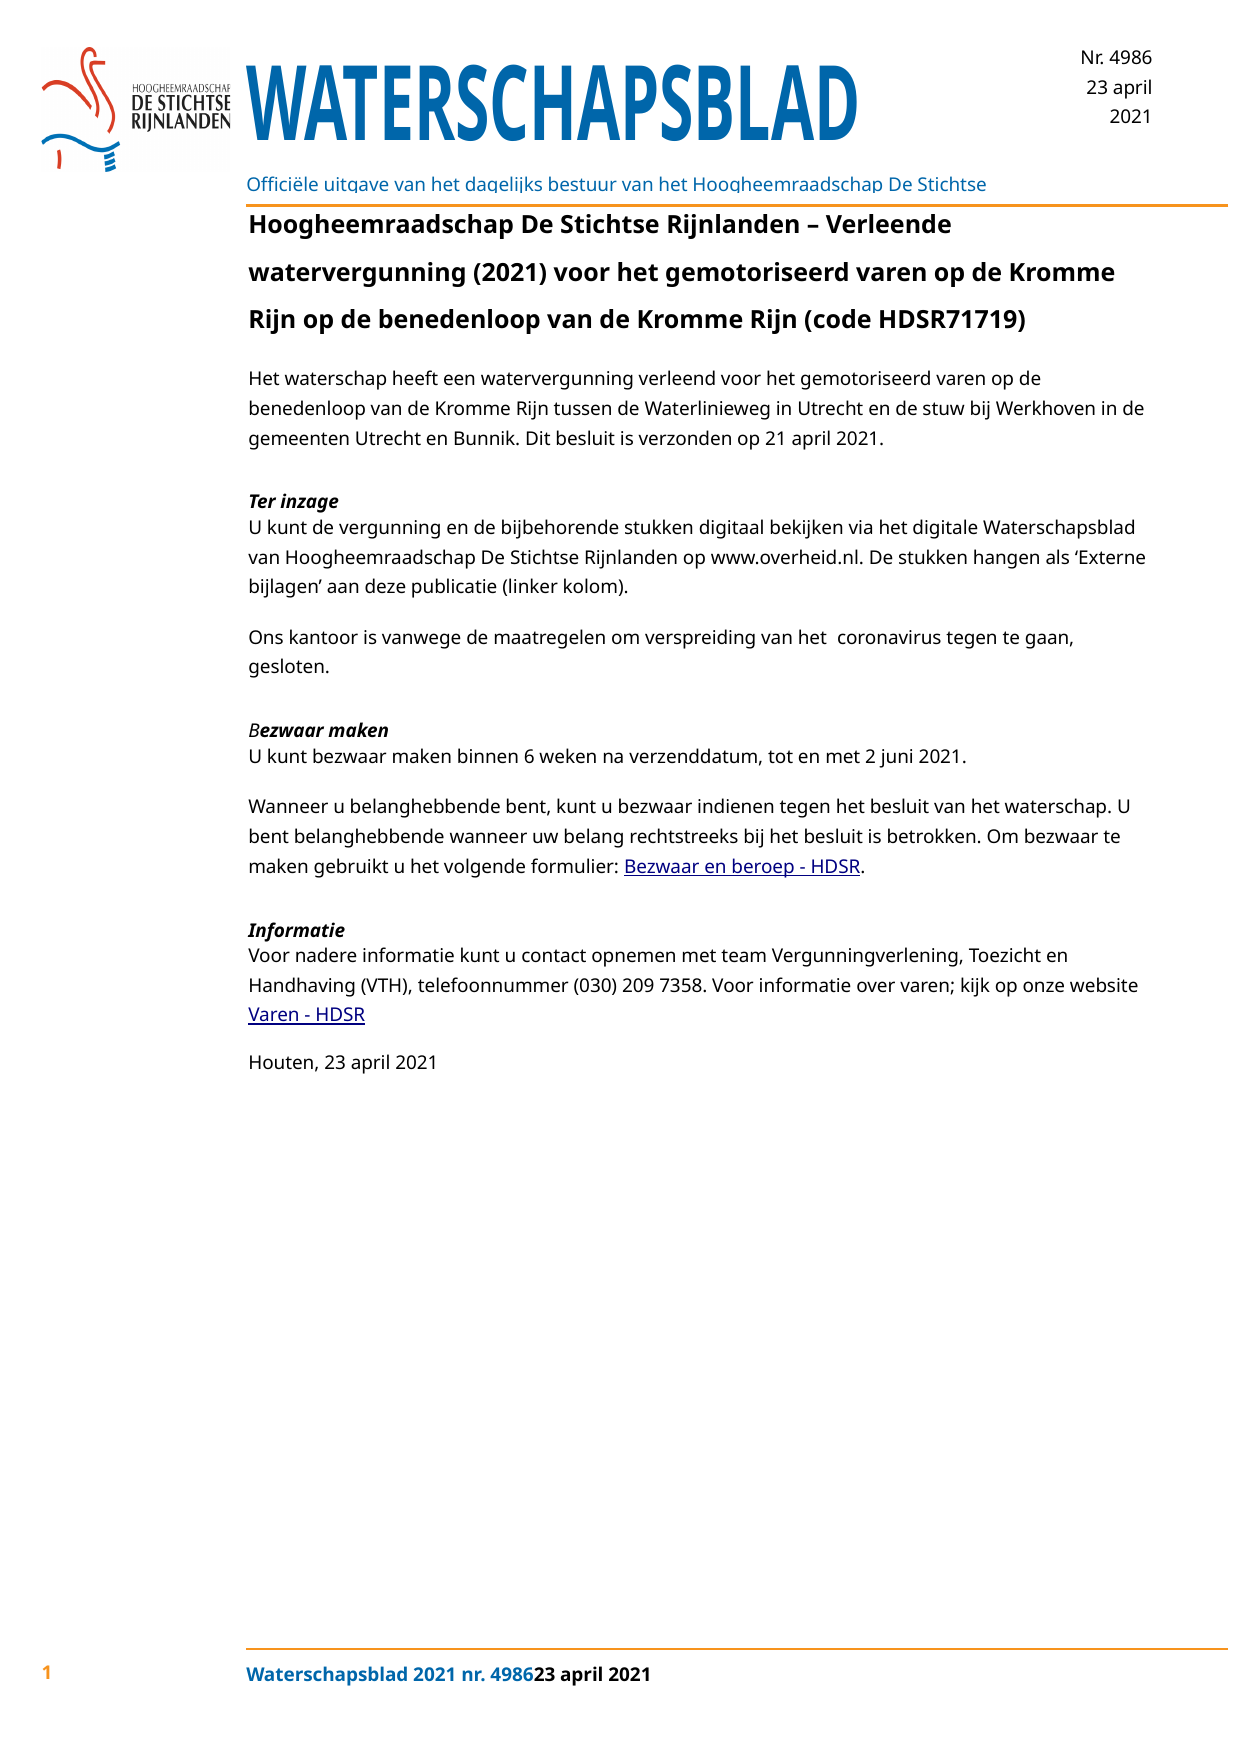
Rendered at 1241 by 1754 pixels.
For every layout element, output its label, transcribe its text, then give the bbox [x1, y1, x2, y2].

text U kunt de vergunning en de bijbehorende stukken digitaal bekijken via het digitale Waterschapsblad van Hoogheemraadschap De Stichtse Rijnlanden op www.overheid.nl. De stukken hangen als ‘Externe bijlagen’ aan deze publicatie (linker kolom). [248, 514, 1152, 599]
picture [41, 47, 231, 172]
text Voor nadere informatie kunt u contact opnemen met team Vergunningverlening, Toezicht en Handhaving (VTH), telefoonnummer (030) 209 7358. Voor informatie over varen; kijk op onze website Varen - HDSR [248, 942, 1152, 1027]
text Informatie [248, 917, 1152, 942]
text Wanneer u belanghebbende bent, kunt u bezwaar indienen tegen het besluit van het waterschap. U bent belanghebbende wanneer uw belang rechtstreeks bij het besluit is betrokken. Om bezwaar te maken gebruikt u het volgende formulier: Bezwaar en beroep - HDSR. [248, 794, 1152, 878]
text Ons kantoor is vanwege de maatregelen om verspreiding van het coronavirus tegen te gaan, gesloten. [248, 624, 1152, 679]
text Hoogheemraadschap De Stichtse Rijnlanden – Verleende watervergunning (2021) voor het gemotoriseerd varen op de Kromme Rijn op de benedenloop van de Kromme Rijn (code HDSR71719) [248, 207, 1152, 336]
text Houten, 23 april 2021 [248, 1049, 1152, 1075]
text U kunt bezwaar maken binnen 6 weken na verzenddatum, tot en met 2 juni 2021. [248, 743, 1152, 769]
text Ter inzage [248, 489, 1152, 514]
text Bezwaar maken [248, 717, 1152, 743]
text Het waterschap heeft een watervergunning verleend voor het gemotoriseerd varen op de benedenloop van de Kromme Rijn tussen de Waterlinieweg in Utrecht en de stuw bij Werkhoven in de gemeenten Utrecht en Bunnik. Dit besluit is verzonden op 21 april 2021. [248, 366, 1152, 450]
